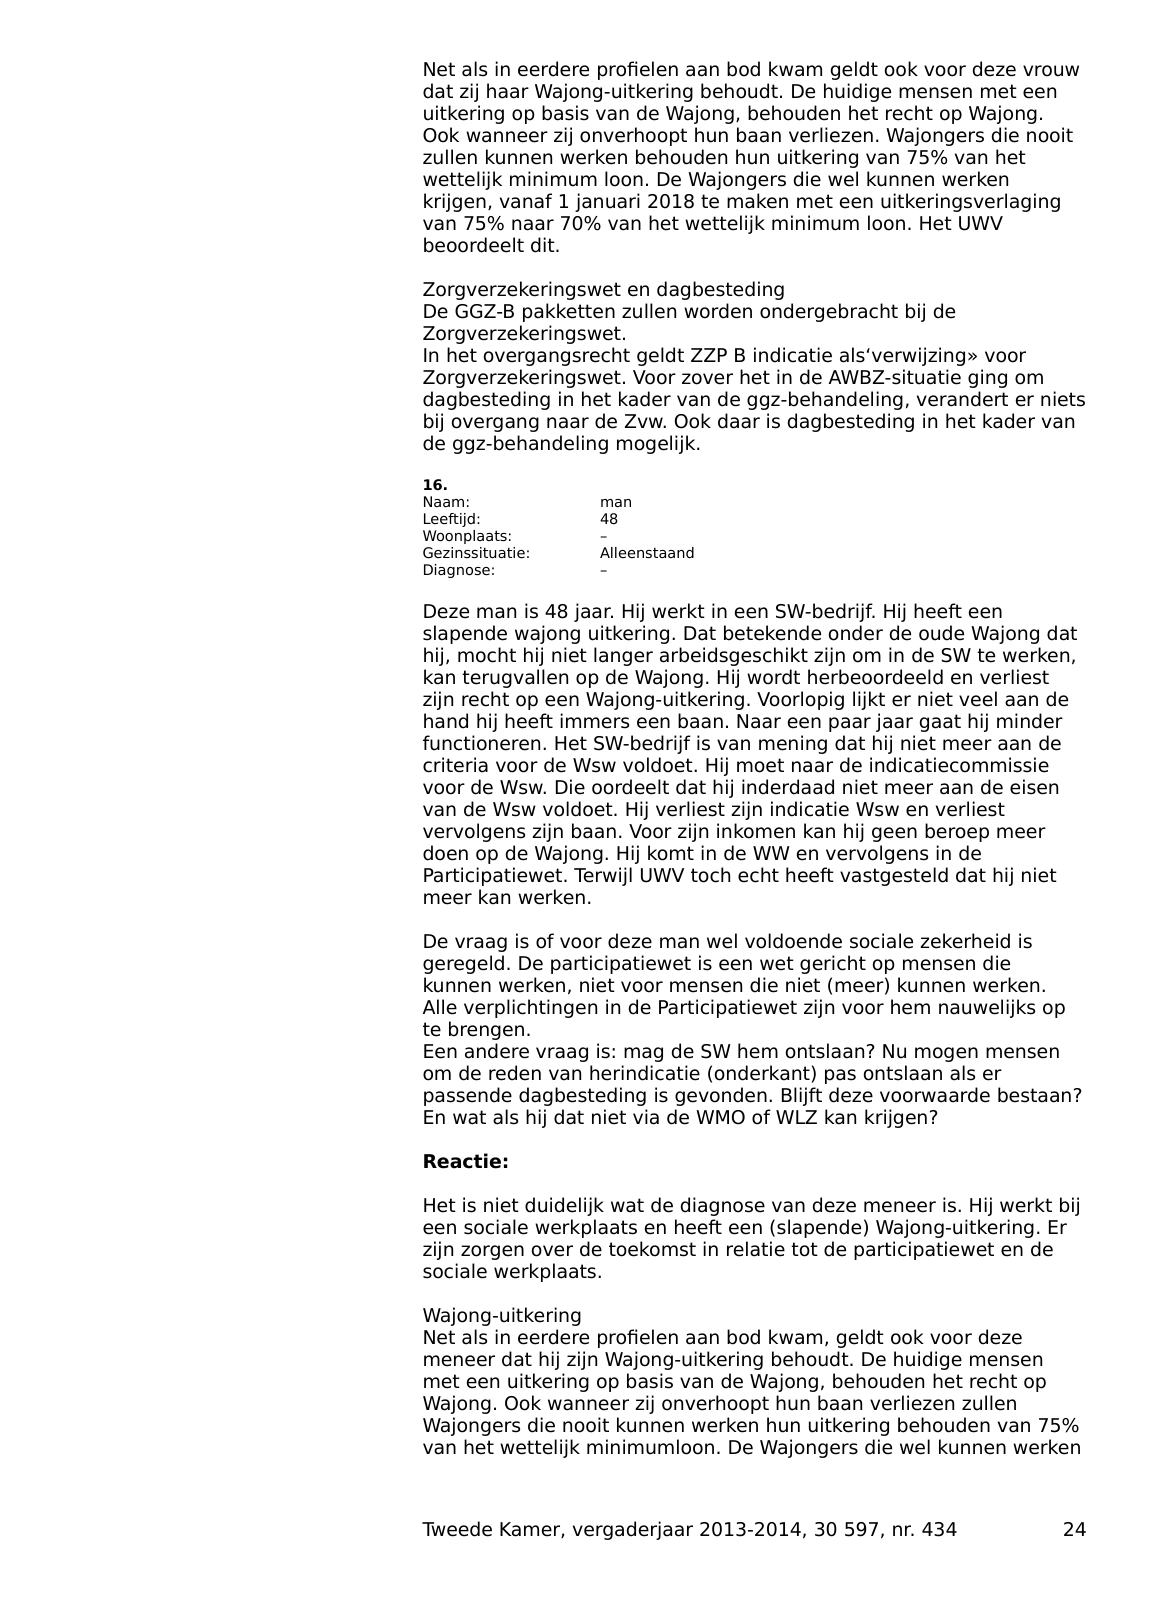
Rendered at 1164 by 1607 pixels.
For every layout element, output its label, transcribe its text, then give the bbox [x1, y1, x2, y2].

text Zorgverzekeringswet en dagbesteding [422, 279, 1087, 301]
table_cell Diagnose: [422, 562, 594, 579]
table_cell man [594, 494, 1087, 511]
table_header [594, 477, 1087, 494]
text Een andere vraag is: mag de SW hem ontslaan? Nu mogen mensen om de reden van herindicatie (onderkant) pas ontslaan als er passende dagbesteding is gevonden. Blijft deze voorwaarde bestaan? En wat als hij dat niet via de WMO of WLZ kan krijgen? [422, 1041, 1087, 1128]
text Het is niet duidelijk wat de diagnose van deze meneer is. Hij werkt bij een sociale werkplaats en heeft een (slapende) Wajong-uitkering. Er zijn zorgen over de toekomst in relatie tot de participatiewet en de sociale werkplaats. [422, 1195, 1087, 1283]
text De vraag is of voor deze man wel voldoende sociale zekerheid is geregeld. De participatiewet is een wet gericht op mensen die kunnen werken, niet voor mensen die niet (meer) kunnen werken. Alle verplichtingen in de Participatiewet zijn voor hem nauwelijks op te brengen. [422, 931, 1087, 1041]
table_cell Alleenstaand [594, 545, 1087, 562]
text Deze man is 48 jaar. Hij werkt in een SW-bedrijf. Hij heeft een slapende wajong uitkering. Dat betekende onder de oude Wajong dat hij, mocht hij niet langer arbeidsgeschikt zijn om in de SW te werken, kan terugvallen op de Wajong. Hij wordt herbeoordeeld en verliest zijn recht op een Wajong-uitkering. Voorlopig lijkt er niet veel aan de hand hij heeft immers een baan. Naar een paar jaar gaat hij minder functioneren. Het SW-bedrijf is van mening dat hij niet meer aan de criteria voor de Wsw voldoet. Hij moet naar de indicatiecommissie voor de Wsw. Die oordeelt dat hij inderdaad niet meer aan de eisen van de Wsw voldoet. Hij verliest zijn indicatie Wsw en verliest vervolgens zijn baan. Voor zijn inkomen kan hij geen beroep meer doen op de Wajong. Hij komt in de WW en vervolgens in de Participatiewet. Terwijl UWV toch echt heeft vastgesteld dat hij niet meer kan werken. [422, 601, 1087, 908]
table_header 16. [422, 477, 594, 494]
table_cell – [594, 528, 1087, 545]
subtitle Reactie: [422, 1151, 1087, 1173]
text In het overgangsrecht geldt ZZP B indicatie als‘verwijzing» voor Zorgverzekeringswet. Voor zover het in de AWBZ-situatie ging om dagbesteding in het kader van de ggz-behandeling, verandert er niets bij overgang naar de Zvw. Ook daar is dagbesteding in het kader van de ggz-behandeling mogelijk. [422, 345, 1087, 455]
text Net als in eerdere profielen aan bod kwam geldt ook voor deze vrouw dat zij haar Wajong-uitkering behoudt. De huidige mensen met een uitkering op basis van de Wajong, behouden het recht op Wajong. Ook wanneer zij onverhoopt hun baan verliezen. Wajongers die nooit zullen kunnen werken behouden hun uitkering van 75% van het wettelijk minimum loon. De Wajongers die wel kunnen werken krijgen, vanaf 1 januari 2018 te maken met een uitkeringsverlaging van 75% naar 70% van het wettelijk minimum loon. Het UWV beoordeelt dit. [422, 59, 1087, 257]
text Net als in eerdere profielen aan bod kwam, geldt ook voor deze meneer dat hij zijn Wajong-uitkering behoudt. De huidige mensen met een uitkering op basis van de Wajong, behouden het recht op Wajong. Ook wanneer zij onverhoopt hun baan verliezen zullen Wajongers die nooit kunnen werken hun uitkering behouden van 75% van het wettelijk minimumloon. De Wajongers die wel kunnen werken [422, 1327, 1087, 1459]
table_cell Gezinssituatie: [422, 545, 594, 562]
table_cell Leeftijd: [422, 511, 594, 528]
table_cell – [594, 562, 1087, 579]
text De GGZ-B pakketten zullen worden ondergebracht bij de Zorgverzekeringswet. [422, 301, 1087, 345]
table_cell Naam: [422, 494, 594, 511]
table_cell Woonplaats: [422, 528, 594, 545]
text Wajong-uitkering [422, 1305, 1087, 1327]
table_cell 48 [594, 511, 1087, 528]
